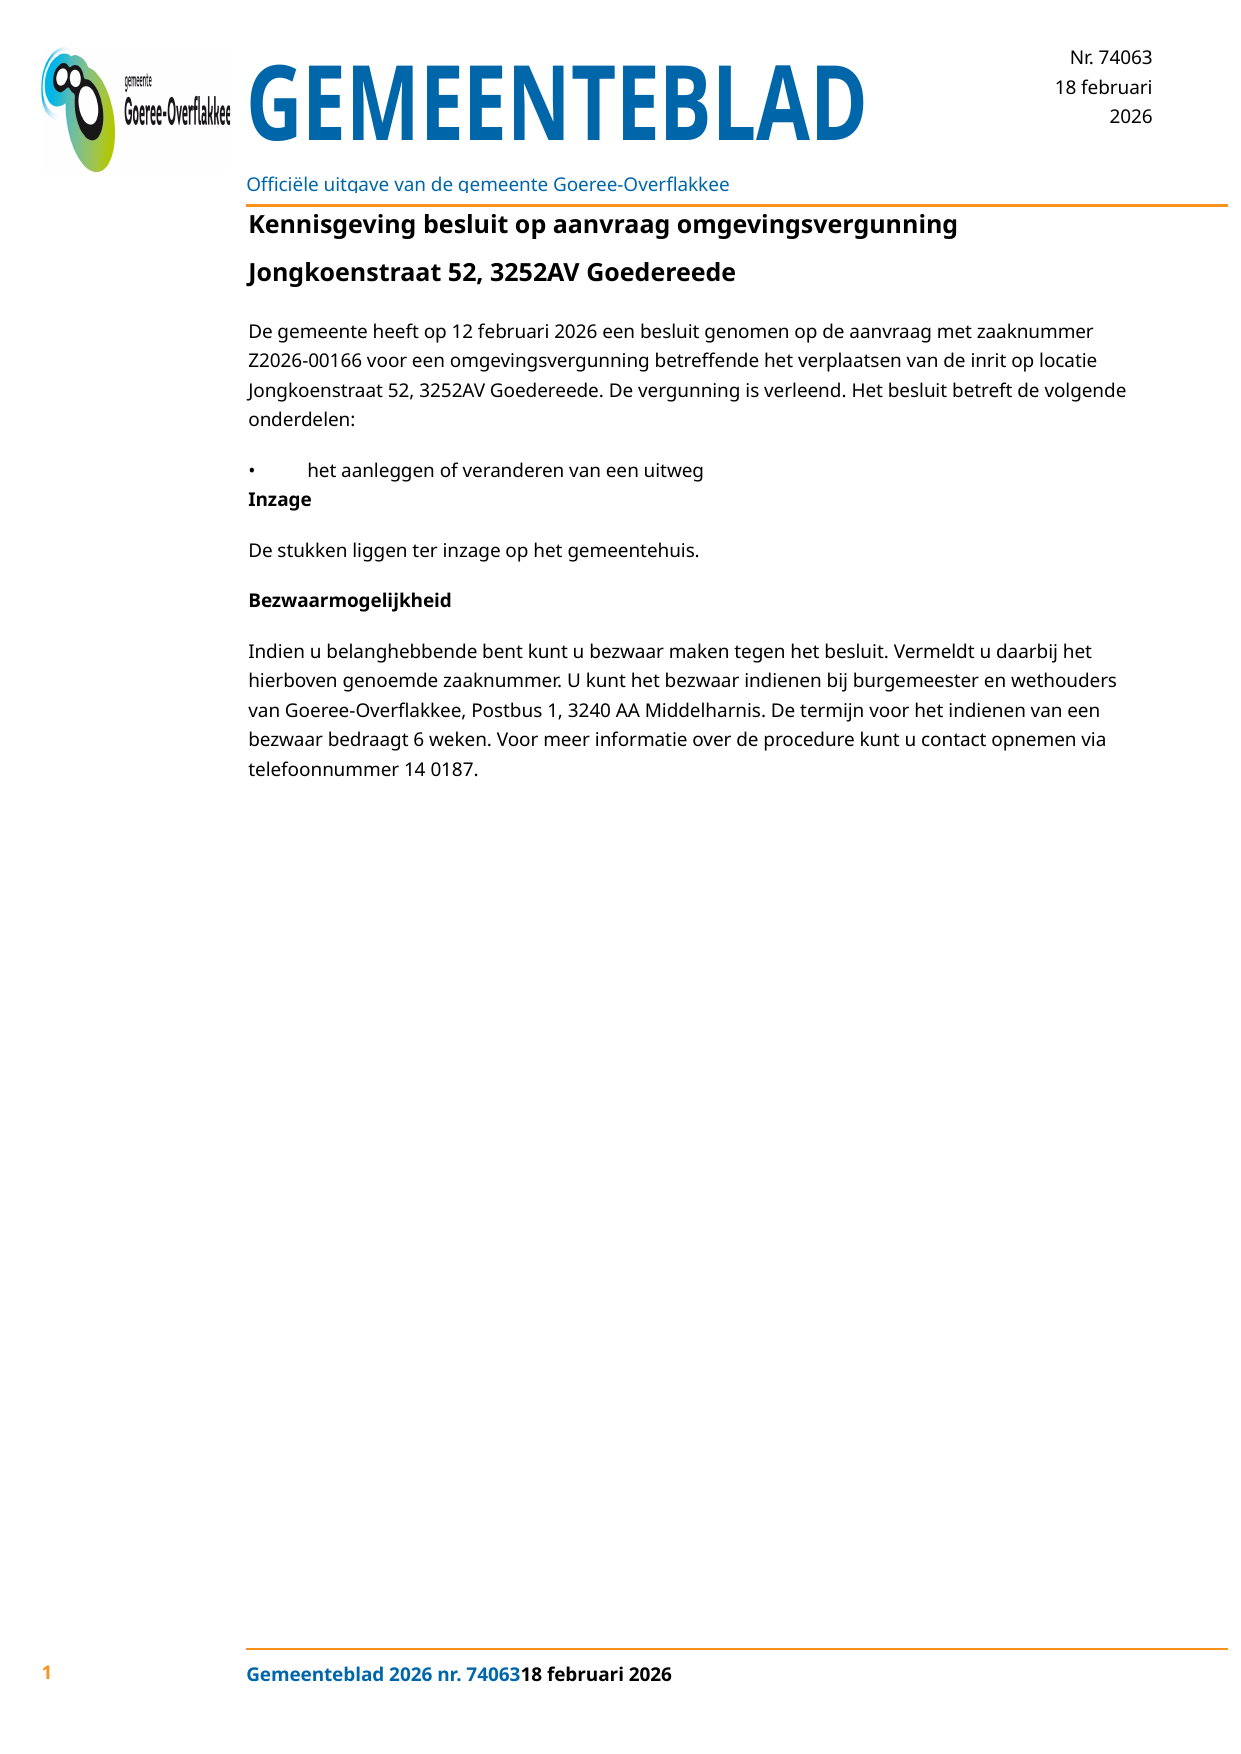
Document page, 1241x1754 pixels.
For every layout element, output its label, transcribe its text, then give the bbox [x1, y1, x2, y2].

text De gemeente heeft op 12 februari 2026 een besluit genomen op de aanvraag met zaaknummer Z2026-00166 voor een omgevingsvergunning betreffende het verplaatsen van de inrit op locatie Jongkoenstraat 52, 3252AV Goedereede. De vergunning is verleend. Het besluit betreft de volgende onderdelen: [248, 318, 1152, 432]
text Bezwaarmogelijkheid [248, 587, 1152, 613]
text Indien u belanghebbende bent kunt u bezwaar maken tegen het besluit. Vermeldt u daarbij het hierboven genoemde zaaknummer. U kunt het bezwaar indienen bij burgemeester en wethouders van Goeree-Overflakkee, Postbus 1, 3240 AA Middelharnis. De termijn voor het indienen van een bezwaar bedraagt 6 weken. Voor meer informatie over de procedure kunt u contact opnemen via telefoonnummer 14 0187. [248, 638, 1152, 782]
text Kennisgeving besluit op aanvraag omgevingsvergunning Jongkoenstraat 52, 3252AV Goedereede [248, 207, 1152, 288]
text De stukken liggen ter inzage op het gemeentehuis. [248, 537, 1152, 563]
list het aanleggen of veranderen van een uitweg [248, 457, 1152, 483]
picture [41, 47, 231, 172]
text Inzage [248, 487, 1152, 512]
